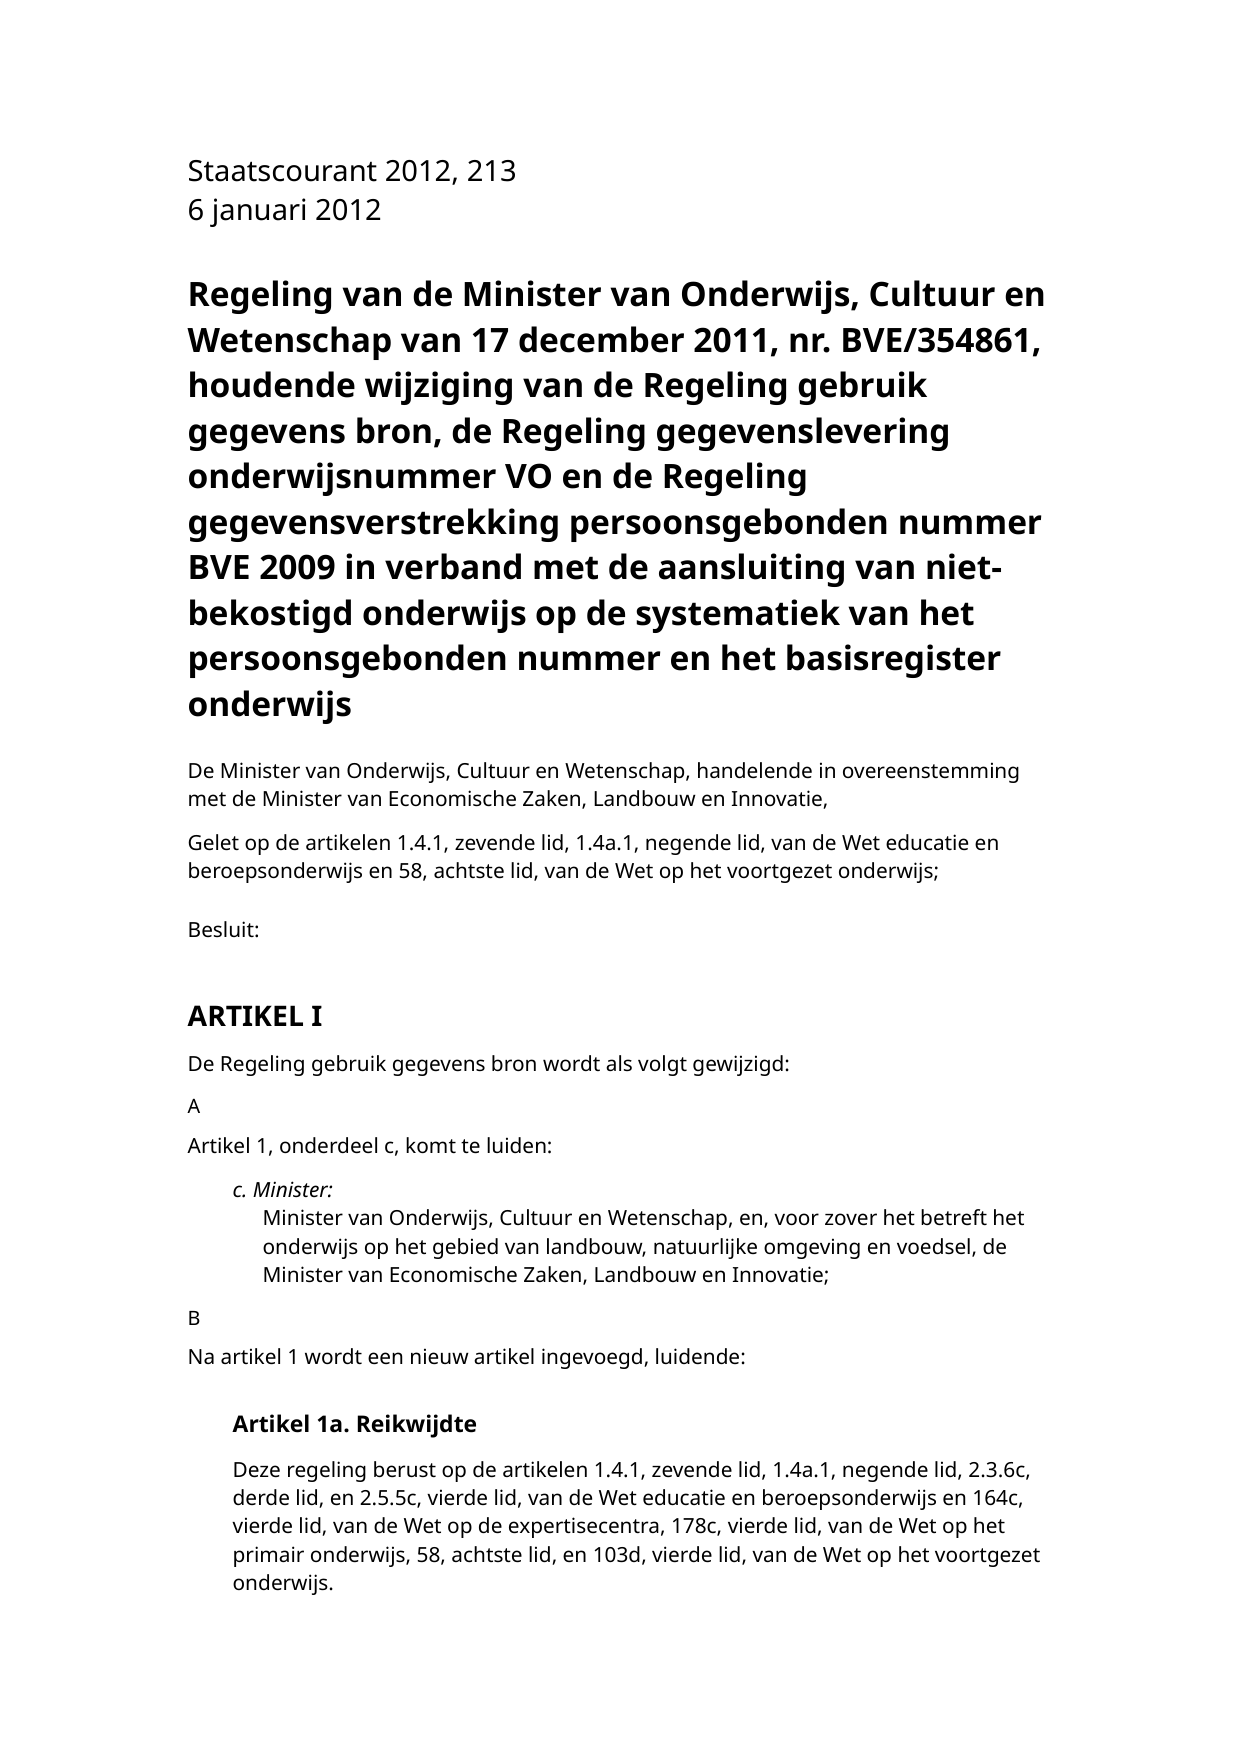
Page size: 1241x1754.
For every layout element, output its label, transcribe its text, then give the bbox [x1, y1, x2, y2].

text Staatscourant 2012, 213 [187, 150, 1053, 190]
subtitle ARTIKEL I [187, 996, 1053, 1034]
text Minister van Onderwijs, Cultuur en Wetenschap, en, voor zover het betreft het onderwijs op het gebied van landbouw, natuurlijke omgeving en voedsel, de Minister van Economische Zaken, Landbouw en Innovatie; [262, 1203, 1053, 1289]
subtitle Artikel 1a. Reikwijdte [232, 1408, 1053, 1440]
text Deze regeling berust op de artikelen 1.4.1, zevende lid, 1.4a.1, negende lid, 2.3.6c, derde lid, en 2.5.5c, vierde lid, van de Wet educatie en beroepsonderwijs en 164c, vierde lid, van de Wet op de expertisecentra, 178c, vierde lid, van de Wet op het primair onderwijs, 58, achtste lid, en 103d, vierde lid, van de Wet op het voortgezet onderwijs. [232, 1455, 1053, 1597]
subtitle Regeling van de Minister van Onderwijs, Cultuur en Wetenschap van 17 december 2011, nr. BVE/354861, houdende wijziging van de Regeling gebruik gegevens bron, de Regeling gegevenslevering onderwijsnummer VO en de Regeling gegevensverstrekking persoonsgebonden nummer BVE 2009 in verband met de aansluiting van niet-bekostigd onderwijs op de systematiek van het persoonsgebonden nummer en het basisregister onderwijs [187, 271, 1053, 726]
text De Regeling gebruik gegevens bron wordt als volgt gewijzigd: [187, 1049, 1053, 1078]
text Gelet op de artikelen 1.4.1, zevende lid, 1.4a.1, negende lid, van de Wet educatie en beroepsonderwijs en 58, achtste lid, van de Wet op het voortgezet onderwijs; [187, 828, 1053, 885]
text c. Minister: [232, 1175, 1053, 1203]
text Artikel 1, onderdeel c, komt te luiden: [187, 1132, 1053, 1160]
text 6 januari 2012 [187, 190, 1053, 229]
text A [187, 1093, 1053, 1120]
text Na artikel 1 wordt een nieuw artikel ingevoegd, luidende: [187, 1342, 1053, 1371]
text Besluit: [187, 915, 1053, 943]
text B [187, 1304, 1053, 1331]
text De Minister van Onderwijs, Cultuur en Wetenschap, handelende in overeenstemming met de Minister van Economische Zaken, Landbouw en Innovatie, [187, 756, 1053, 813]
